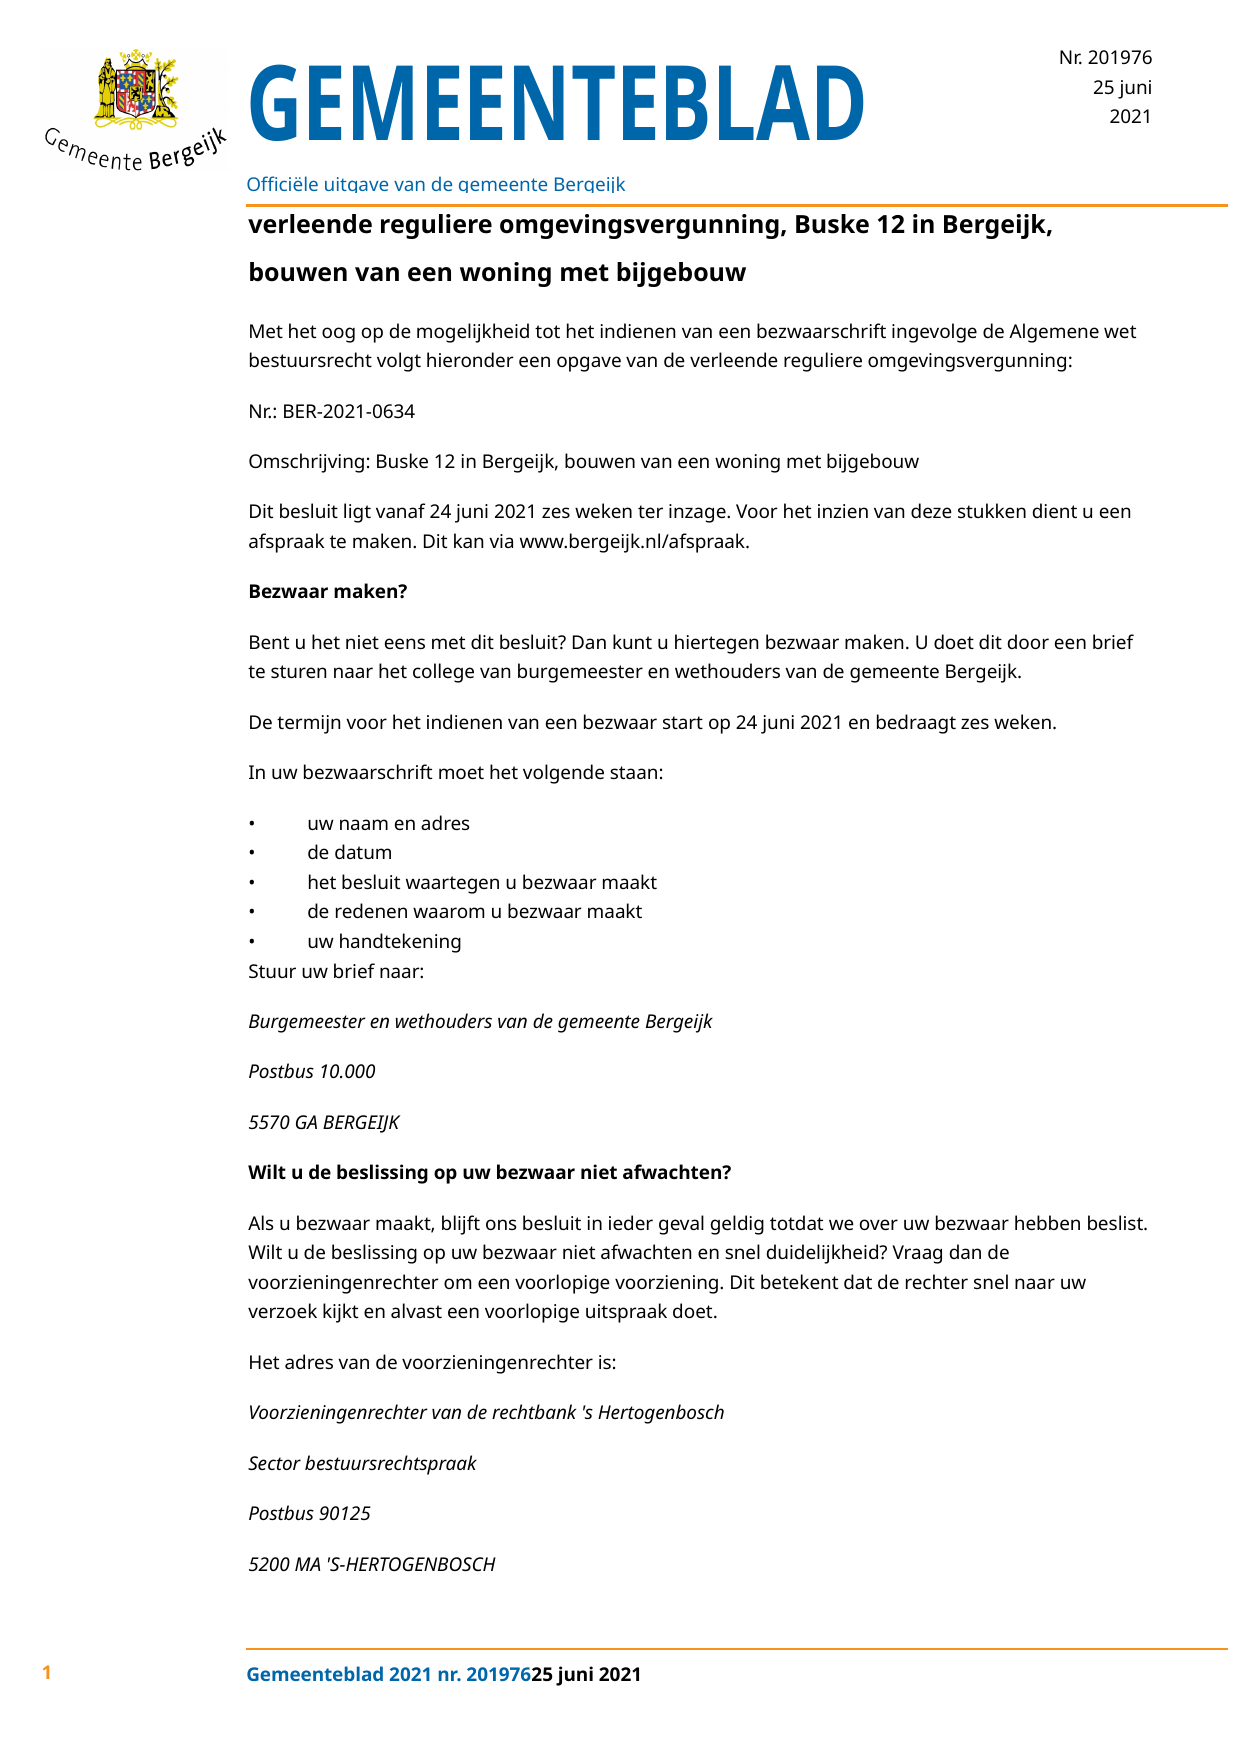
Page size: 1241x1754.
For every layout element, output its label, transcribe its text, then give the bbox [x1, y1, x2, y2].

text 5570 GA BERGEIJK [248, 1109, 1152, 1135]
list de datum [248, 839, 1152, 865]
text Als u bezwaar maakt, blijft ons besluit in ieder geval geldig totdat we over uw bezwaar hebben beslist. Wilt u de beslissing op uw bezwaar niet afwachten en snel duidelijkheid? Vraag dan de voorzieningenrechter om een voorlopige voorziening. Dit betekent dat de rechter snel naar uw verzoek kijkt en alvast een voorlopige uitspraak doet. [248, 1210, 1152, 1324]
text Postbus 90125 [248, 1500, 1152, 1526]
picture [41, 47, 231, 172]
text Postbus 10.000 [248, 1059, 1152, 1084]
text Burgemeester en wethouders van de gemeente Bergeijk [248, 1008, 1152, 1034]
list het besluit waartegen u bezwaar maakt [248, 869, 1152, 895]
text Omschrijving: Buske 12 in Bergeijk, bouwen van een woning met bijgebouw [248, 448, 1152, 474]
text Bent u het niet eens met dit besluit? Dan kunt u hiertegen bezwaar maken. U doet dit door een brief te sturen naar het college van burgemeester en wethouders van de gemeente Bergeijk. [248, 629, 1152, 684]
text Met het oog op de mogelijkheid tot het indienen van een bezwaarschrift ingevolge de Algemene wet bestuursrecht volgt hieronder een opgave van de verleende reguliere omgevingsvergunning: [248, 318, 1152, 373]
list uw naam en adres [248, 810, 1152, 836]
text De termijn voor het indienen van een bezwaar start op 24 juni 2021 en bedraagt zes weken. [248, 709, 1152, 735]
text Wilt u de beslissing op uw bezwaar niet afwachten? [248, 1159, 1152, 1185]
text 5200 MA 'S-HERTOGENBOSCH [248, 1551, 1152, 1577]
text verleende reguliere omgevingsvergunning, Buske 12 in Bergeijk, bouwen van een woning met bijgebouw [248, 207, 1152, 288]
list uw handtekening [248, 928, 1152, 954]
list de redenen waarom u bezwaar maakt [248, 899, 1152, 924]
text Dit besluit ligt vanaf 24 juni 2021 zes weken ter inzage. Voor het inzien van deze stukken dient u een afspraak te maken. Dit kan via www.bergeijk.nl/afspraak. [248, 499, 1152, 554]
text Bezwaar maken? [248, 579, 1152, 604]
text In uw bezwaarschrift moet het volgende staan: [248, 759, 1152, 785]
text Sector bestuursrechtspraak [248, 1450, 1152, 1476]
text Stuur uw brief naar: [248, 958, 1152, 984]
text Nr.: BER-2021-0634 [248, 398, 1152, 424]
text Het adres van de voorzieningenrechter is: [248, 1349, 1152, 1375]
text Voorzieningenrechter van de rechtbank 's Hertogenbosch [248, 1399, 1152, 1425]
